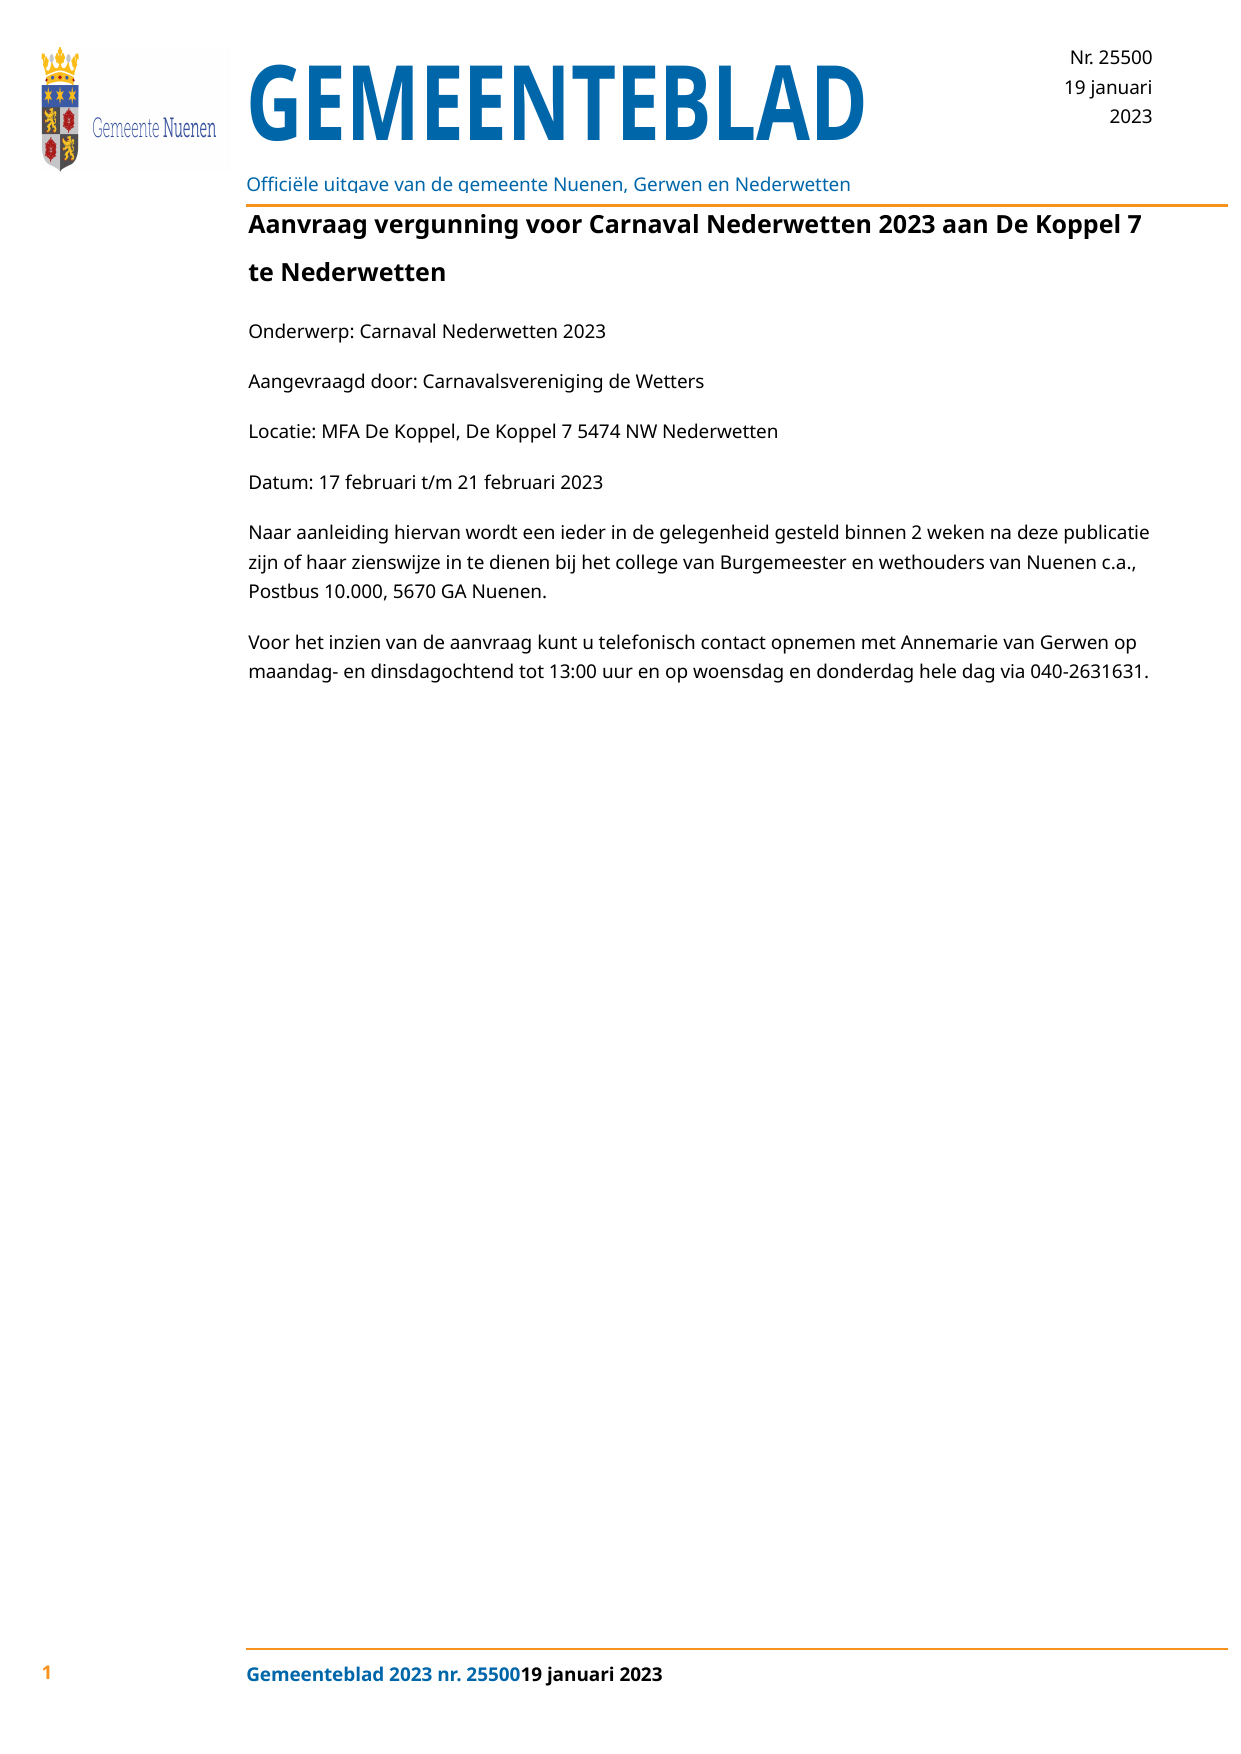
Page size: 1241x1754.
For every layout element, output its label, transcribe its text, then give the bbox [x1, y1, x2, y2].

text Locatie: MFA De Koppel, De Koppel 7 5474 NW Nederwetten [248, 419, 1152, 444]
text Naar aanleiding hiervan wordt een ieder in de gelegenheid gesteld binnen 2 weken na deze publicatie zijn of haar zienswijze in te dienen bij het college van Burgemeester en wethouders van Nuenen c.a., Postbus 10.000, 5670 GA Nuenen. [248, 519, 1152, 604]
picture [41, 47, 231, 172]
text Onderwerp: Carnaval Nederwetten 2023 [248, 318, 1152, 344]
text Voor het inzien van de aanvraag kunt u telefonisch contact opnemen met Annemarie van Gerwen op maandag- en dinsdagochtend tot 13:00 uur en op woensdag en donderdag hele dag via 040-2631631. [248, 629, 1152, 684]
text Aanvraag vergunning voor Carnaval Nederwetten 2023 aan De Koppel 7 te Nederwetten [248, 207, 1152, 288]
text Datum: 17 februari t/m 21 februari 2023 [248, 469, 1152, 495]
text Aangevraagd door: Carnavalsvereniging de Wetters [248, 368, 1152, 394]
